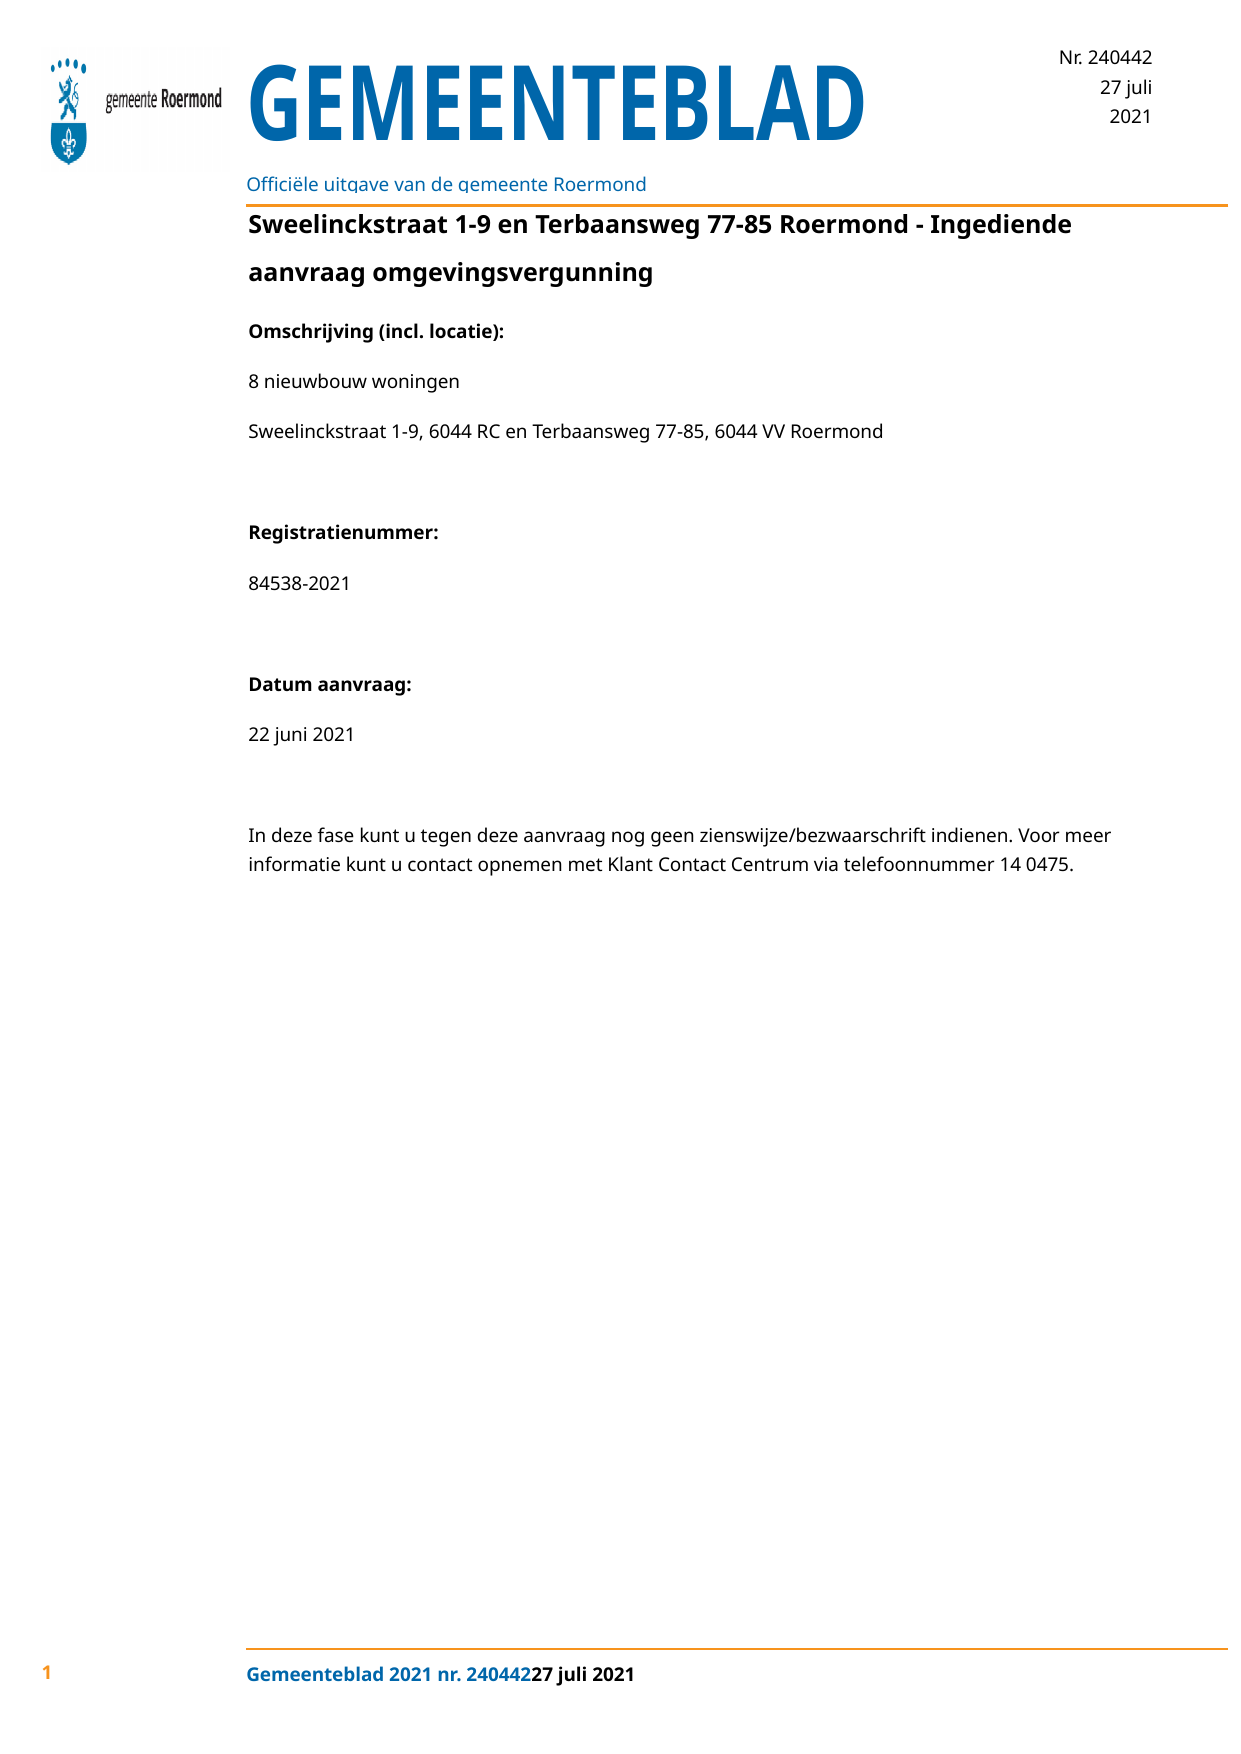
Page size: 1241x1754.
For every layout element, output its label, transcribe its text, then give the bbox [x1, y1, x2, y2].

text In deze fase kunt u tegen deze aanvraag nog geen zienswijze/bezwaarschrift indienen. Voor meer informatie kunt u contact opnemen met Klant Contact Centrum via telefoonnummer 14 0475. [248, 822, 1152, 877]
text 8 nieuwbouw woningen [248, 368, 1152, 394]
text Sweelinckstraat 1-9, 6044 RC en Terbaansweg 77-85, 6044 VV Roermond [248, 419, 1152, 444]
text Registratienummer: [248, 519, 1152, 545]
text Sweelinckstraat 1-9 en Terbaansweg 77-85 Roermond - Ingediende aanvraag omgevingsvergunning [248, 207, 1152, 288]
text 22 juni 2021 [248, 721, 1152, 747]
picture [41, 47, 231, 172]
text Datum aanvraag: [248, 671, 1152, 697]
text 84538-2021 [248, 570, 1152, 596]
text Omschrijving (incl. locatie): [248, 318, 1152, 344]
